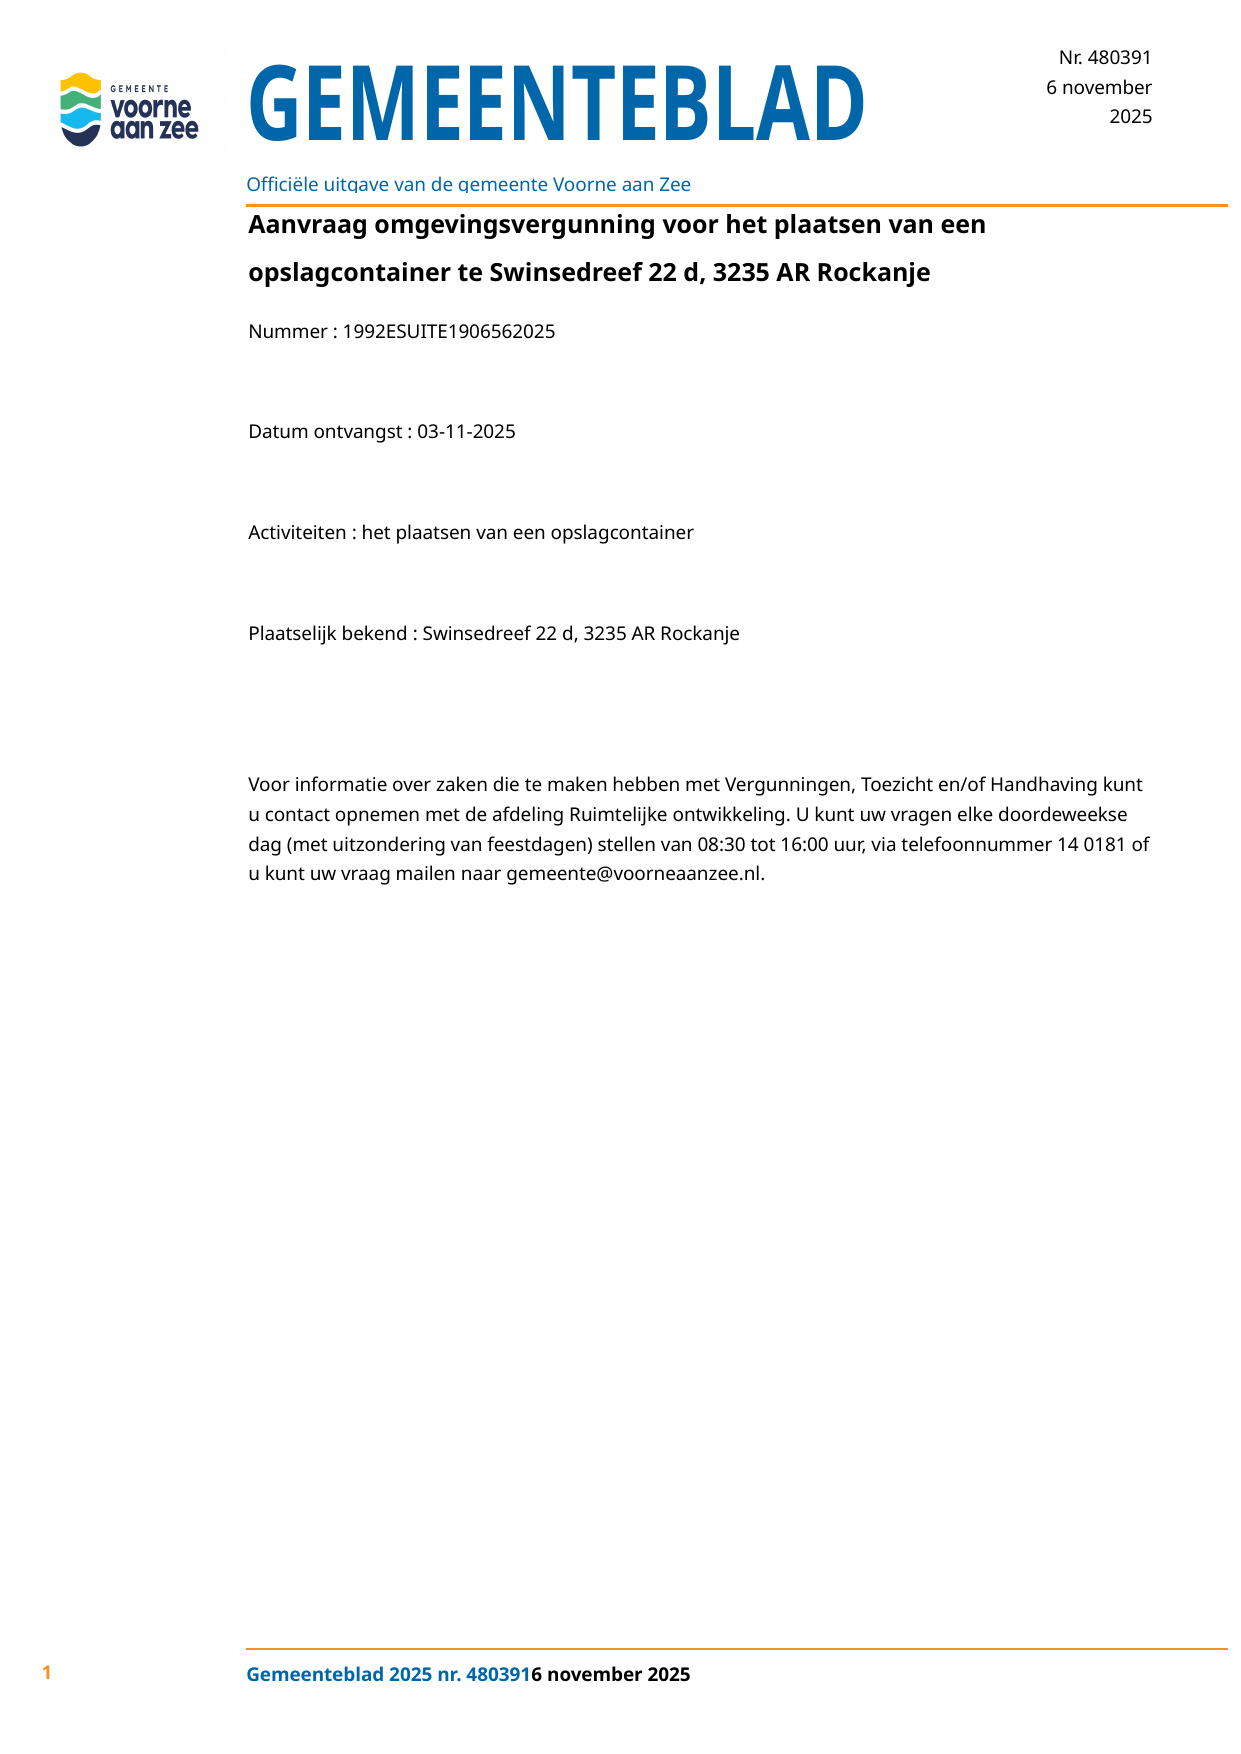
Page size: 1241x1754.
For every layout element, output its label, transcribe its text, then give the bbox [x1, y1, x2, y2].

text Activiteiten : het plaatsen van een opslagcontainer [248, 519, 1152, 545]
text Voor informatie over zaken die te maken hebben met Vergunningen, Toezicht en/of Handhaving kunt u contact opnemen met de afdeling Ruimtelijke ontwikkeling. U kunt uw vragen elke doordeweekse dag (met uitzondering van feestdagen) stellen van 08:30 tot 16:00 uur, via telefoonnummer 14 0181 of u kunt uw vraag mailen naar gemeente@voorneaanzee.nl. [248, 772, 1152, 886]
text Aanvraag omgevingsvergunning voor het plaatsen van een opslagcontainer te Swinsedreef 22 d, 3235 AR Rockanje [248, 207, 1152, 288]
text Plaatselijk bekend : Swinsedreef 22 d, 3235 AR Rockanje [248, 620, 1152, 646]
text Nummer : 1992ESUITE1906562025 [248, 318, 1152, 344]
text Datum ontvangst : 03-11-2025 [248, 419, 1152, 444]
picture [41, 47, 231, 172]
